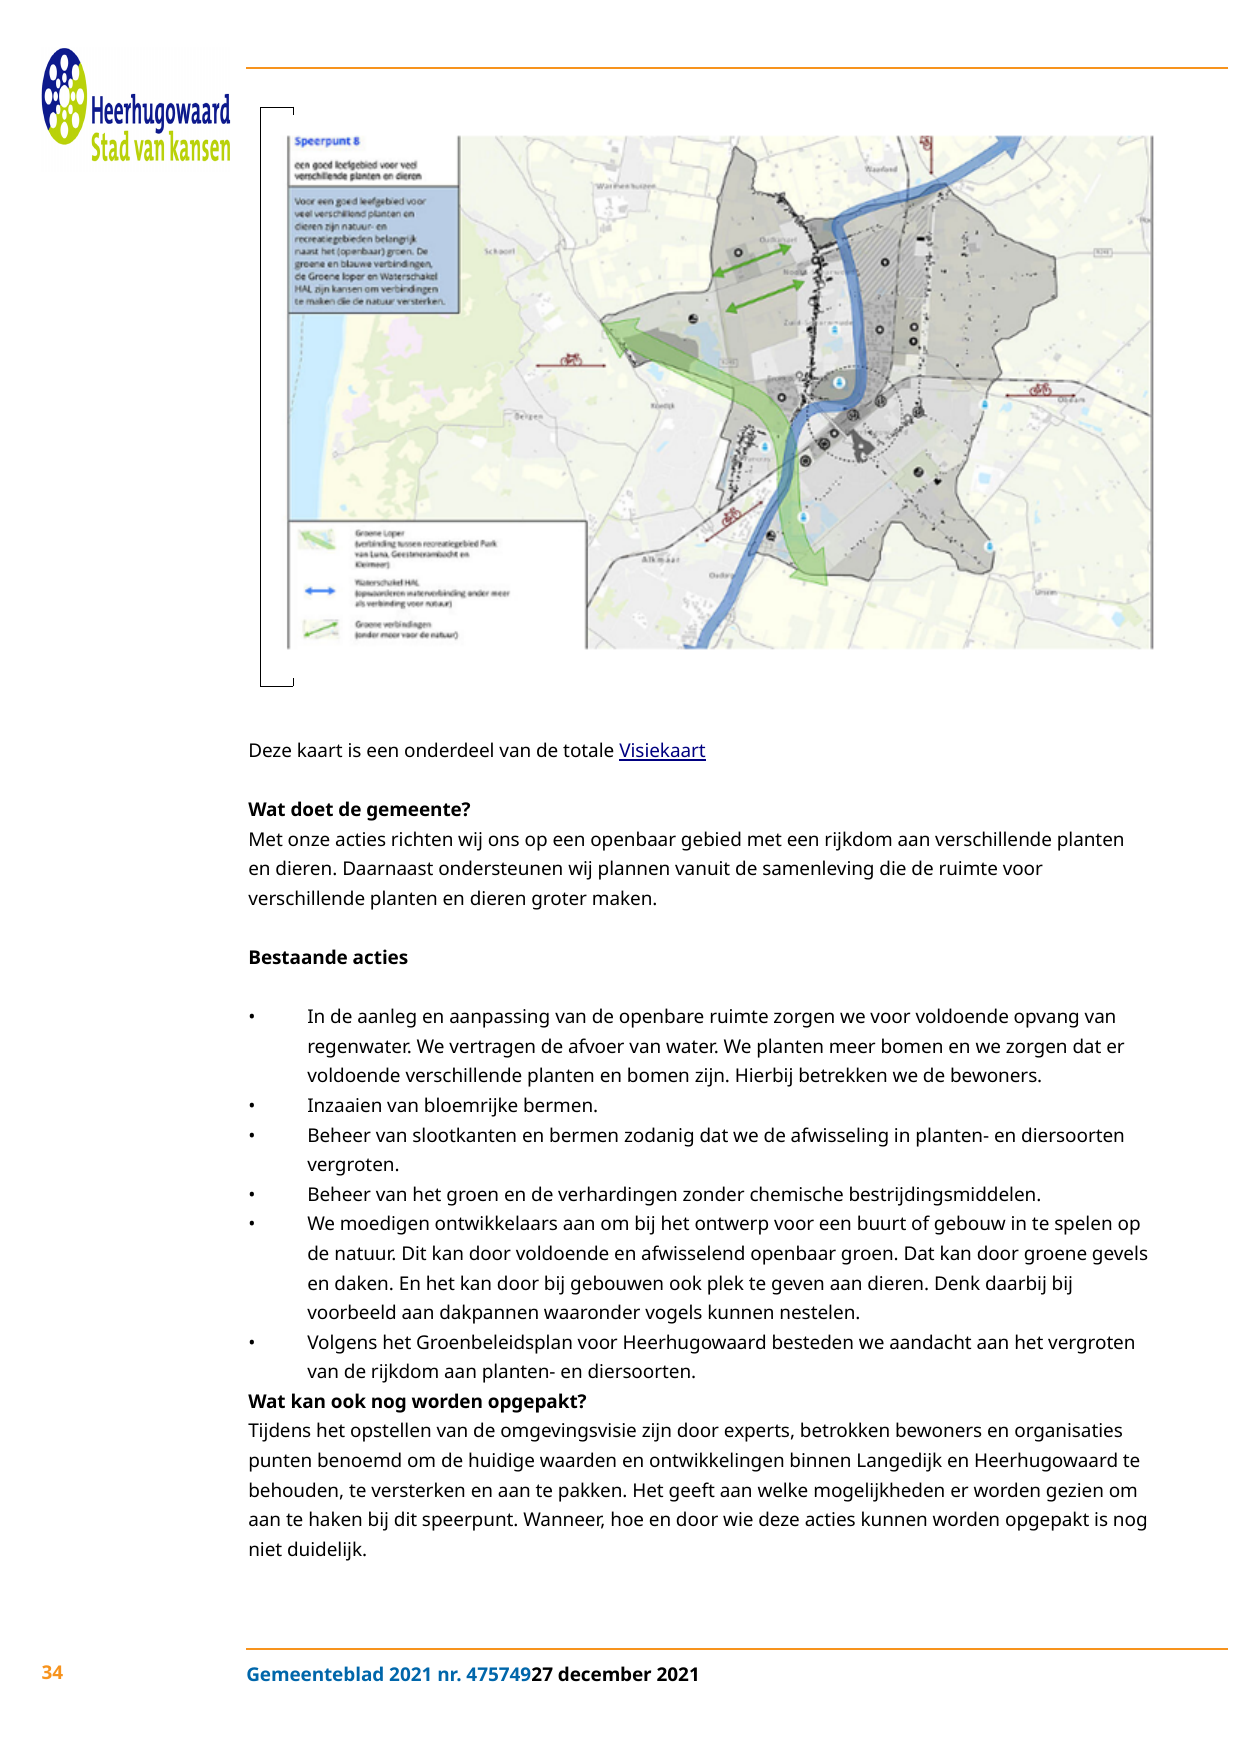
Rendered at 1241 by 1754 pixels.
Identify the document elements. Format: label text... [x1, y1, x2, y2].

text Wat doet de gemeente? [248, 796, 1152, 822]
list Beheer van slootkanten en bermen zodanig dat we de afwisseling in planten- en diersoorten vergroten. [248, 1122, 1152, 1177]
text Bestaande acties [248, 944, 1152, 970]
picture [268, 115, 1173, 678]
text Tijdens het opstellen van de omgevingsvisie zijn door experts, betrokken bewoners en organisaties punten benoemd om de huidige waarden en ontwikkelingen binnen Langedijk en Heerhugowaard te behouden, te versterken en aan te pakken. Het geeft aan welke mogelijkheden er worden gezien om aan te haken bij dit speerpunt. Wanneer, hoe en door wie deze acties kunnen worden opgepakt is nog niet duidelijk. [248, 1418, 1152, 1562]
list We moedigen ontwikkelaars aan om bij het ontwerp voor een buurt of gebouw in te spelen op de natuur. Dit kan door voldoende en afwisselend openbaar groen. Dat kan door groene gevels en daken. En het kan door bij gebouwen ook plek te geven aan dieren. Denk daarbij bij voorbeeld aan dakpannen waaronder vogels kunnen nestelen. [248, 1211, 1152, 1325]
text Deze kaart is een onderdeel van de totale Visiekaart [248, 737, 1152, 763]
list Volgens het Groenbeleidsplan voor Heerhugowaard besteden we aandacht aan het vergroten van de rijkdom aan planten- en diersoorten. [248, 1329, 1152, 1384]
text Met onze acties richten wij ons op een openbaar gebied met een rijkdom aan verschillende planten en dieren. Daarnaast ondersteunen wij plannen vanuit de samenleving die de ruimte voor verschillende planten en dieren groter maken. [248, 826, 1152, 911]
list In de aanleg en aanpassing van de openbare ruimte zorgen we voor voldoende opvang van regenwater. We vertragen de afvoer van water. We planten meer bomen en we zorgen dat er voldoende verschillende planten en bomen zijn. Hierbij betrekken we de bewoners. [248, 1003, 1152, 1088]
picture [41, 47, 231, 172]
list Inzaaien van bloemrijke bermen. [248, 1092, 1152, 1118]
list Beheer van het groen en de verhardingen zonder chemische bestrijdingsmiddelen. [248, 1181, 1152, 1207]
text Wat kan ook nog worden opgepakt? [248, 1388, 1152, 1414]
